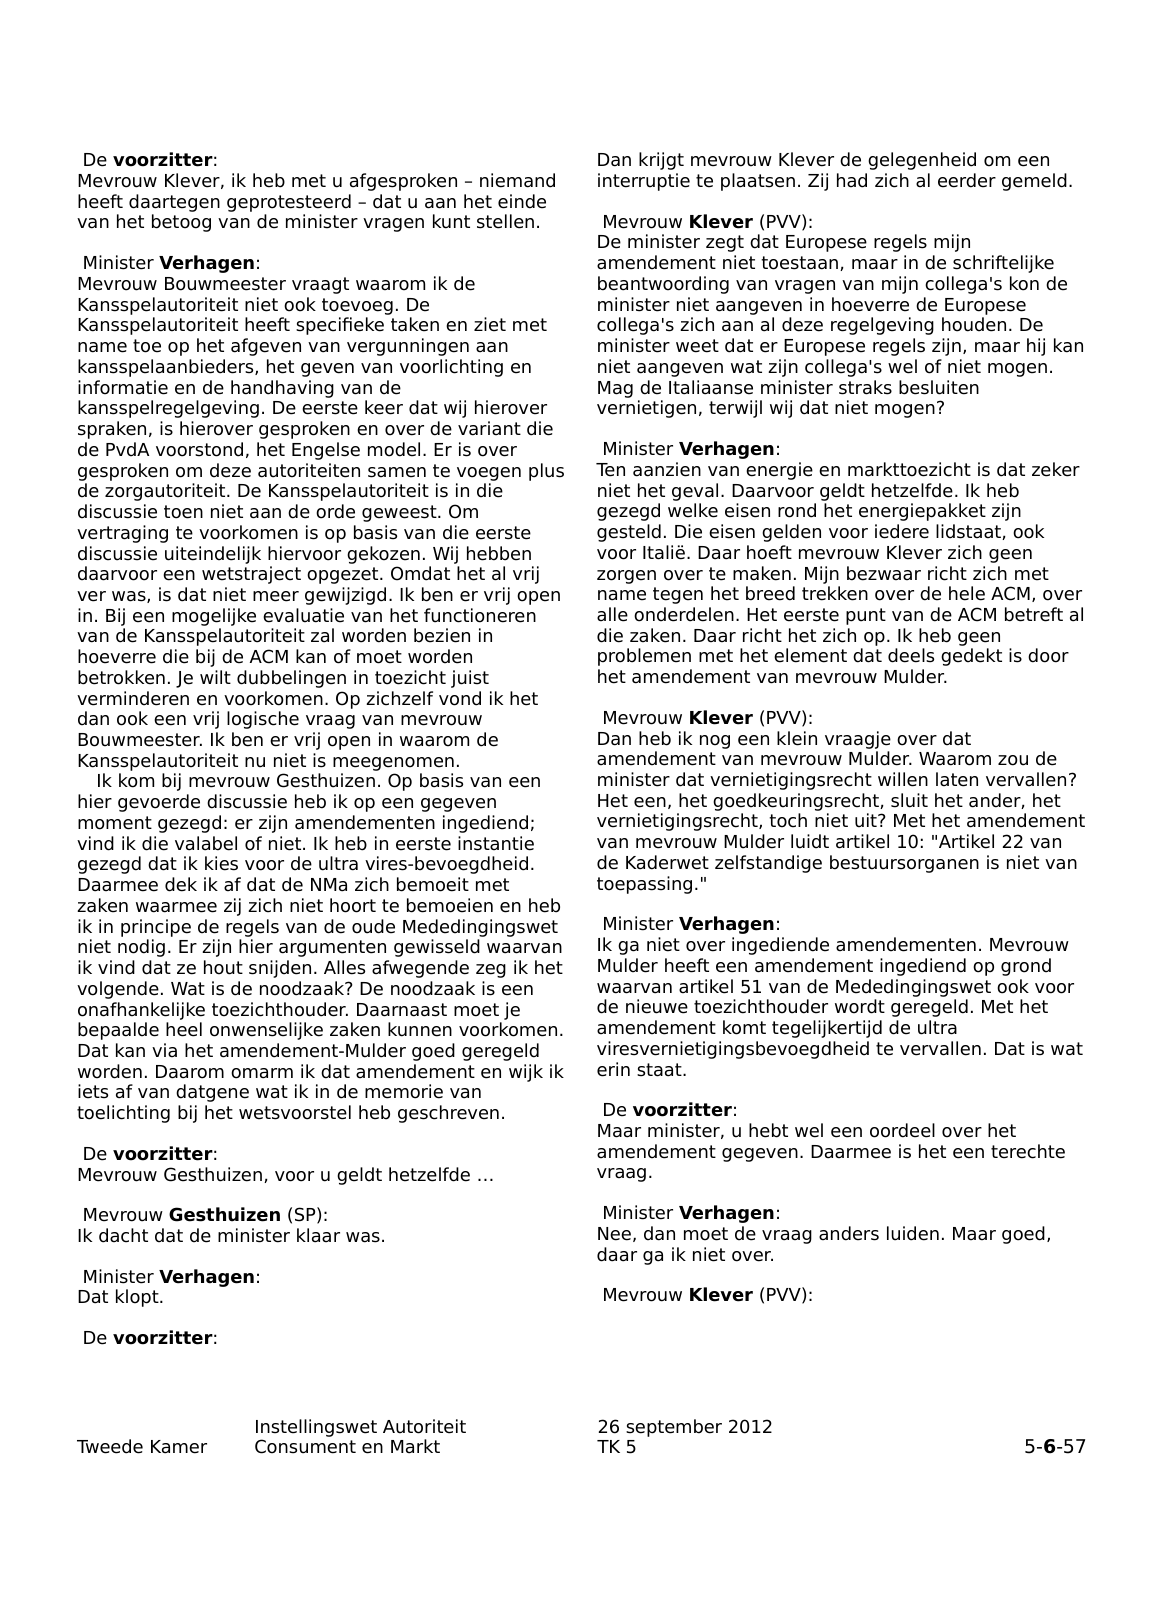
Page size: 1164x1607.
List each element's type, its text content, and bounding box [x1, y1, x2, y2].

text Dan heb ik nog een klein vraagje over dat amendement van mevrouw Mulder. Waarom zou de minister dat vernietigingsrecht willen laten vervallen? Het een, het goedkeuringsrecht, sluit het ander, het vernietigingsrecht, toch niet uit? Met het amendement van mevrouw Mulder luidt artikel 10: "Artikel 22 van de Kaderwet zelfstandige bestuursorganen is niet van toepassing." [596, 728, 1087, 894]
text De voorzitter: [77, 150, 567, 171]
text Maar minister, u hebt wel een oordeel over het amendement gegeven. Daarmee is het een terechte vraag. [596, 1121, 1087, 1183]
text Mevrouw Klever (PVV): [596, 1285, 1087, 1306]
text Mevrouw Bouwmeester vraagt waarom ik de Kansspelautoriteit niet ook toevoeg. De Kansspelautoriteit heeft specifieke taken en ziet met name toe op het afgeven van vergunningen aan kansspelaanbieders, het geven van voorlichting en informatie en de handhaving van de kansspelregelgeving. De eerste keer dat wij hierover spraken, is hierover gesproken en over de variant die de PvdA voorstond, het Engelse model. Er is over gesproken om deze autoriteiten samen te voegen plus de zorgautoriteit. De Kansspelautoriteit is in die discussie toen niet aan de orde geweest. Om vertraging te voorkomen is op basis van die eerste discussie uiteindelijk hiervoor gekozen. Wij hebben daarvoor een wetstraject opgezet. Omdat het al vrij ver was, is dat niet meer gewijzigd. Ik ben er vrij open in. Bij een mogelijke evaluatie van het functioneren van de Kansspelautoriteit zal worden bezien in hoeverre die bij de ACM kan of moet worden betrokken. Je wilt dubbelingen in toezicht juist verminderen en voorkomen. Op zichzelf vond ik het dan ook een vrij logische vraag van mevrouw Bouwmeester. Ik ben er vrij open in waarom de Kansspelautoriteit nu niet is meegenomen. [77, 274, 567, 771]
text Dat klopt. [77, 1287, 567, 1308]
text De voorzitter: [77, 1144, 567, 1164]
text De minister zegt dat Europese regels mijn amendement niet toestaan, maar in de schriftelijke beantwoording van vragen van mijn collega's kon de minister niet aangeven in hoeverre de Europese collega's zich aan al deze regelgeving houden. De minister weet dat er Europese regels zijn, maar hij kan niet aangeven wat zijn collega's wel of niet mogen. Mag de Italiaanse minister straks besluiten vernietigen, terwijl wij dat niet mogen? [596, 232, 1087, 419]
text Minister Verhagen: [77, 253, 567, 274]
text Minister Verhagen: [77, 1267, 567, 1287]
text Mevrouw Klever (PVV): [596, 212, 1087, 232]
text Mevrouw Klever (PVV): [596, 708, 1087, 728]
text Ik ga niet over ingediende amendementen. Mevrouw Mulder heeft een amendement ingediend op grond waarvan artikel 51 van de Mededingingswet ook voor de nieuwe toezichthouder wordt geregeld. Met het amendement komt tegelijkertijd de ultra viresvernietigingsbevoegdheid te vervallen. Dat is wat erin staat. [596, 935, 1087, 1080]
text Dan krijgt mevrouw Klever de gelegenheid om een interruptie te plaatsen. Zij had zich al eerder gemeld. [596, 150, 1087, 192]
text Minister Verhagen: [596, 914, 1087, 935]
text Ik kom bij mevrouw Gesthuizen. Op basis van een hier gevoerde discussie heb ik op een gegeven moment gezegd: er zijn amendementen ingediend; vind ik die valabel of niet. Ik heb in eerste instantie gezegd dat ik kies voor de ultra vires-bevoegdheid. Daarmee dek ik af dat de NMa zich bemoeit met zaken waarmee zij zich niet hoort te bemoeien en heb ik in principe de regels van de oude Mededingingswet niet nodig. Er zijn hier argumenten gewisseld waarvan ik vind dat ze hout snijden. Alles afwegende zeg ik het volgende. Wat is de noodzaak? De noodzaak is een onafhankelijke toezichthouder. Daarnaast moet je bepaalde heel onwenselijke zaken kunnen voorkomen. Dat kan via het amendement-Mulder goed geregeld worden. Daarom omarm ik dat amendement en wijk ik iets af van datgene wat ik in de memorie van toelichting bij het wetsvoorstel heb geschreven. [77, 771, 567, 1124]
text Minister Verhagen: [596, 1203, 1087, 1224]
text Mevrouw Gesthuizen (SP): [77, 1205, 567, 1226]
text Ten aanzien van energie en markttoezicht is dat zeker niet het geval. Daarvoor geldt hetzelfde. Ik heb gezegd welke eisen rond het energiepakket zijn gesteld. Die eisen gelden voor iedere lidstaat, ook voor Italië. Daar hoeft mevrouw Klever zich geen zorgen over te maken. Mijn bezwaar richt zich met name tegen het breed trekken over de hele ACM, over alle onderdelen. Het eerste punt van de ACM betreft al die zaken. Daar richt het zich op. Ik heb geen problemen met het element dat deels gedekt is door het amendement van mevrouw Mulder. [596, 460, 1087, 688]
text De voorzitter: [596, 1100, 1087, 1121]
text Minister Verhagen: [596, 439, 1087, 460]
text De voorzitter: [77, 1328, 567, 1349]
text Mevrouw Klever, ik heb met u afgesproken – niemand heeft daartegen geprotesteerd – dat u aan het einde van het betoog van de minister vragen kunt stellen. [77, 171, 567, 233]
text Ik dacht dat de minister klaar was. [77, 1226, 567, 1247]
text Mevrouw Gesthuizen, voor u geldt hetzelfde … [77, 1164, 567, 1185]
text Nee, dan moet de vraag anders luiden. Maar goed, daar ga ik niet over. [596, 1224, 1087, 1265]
